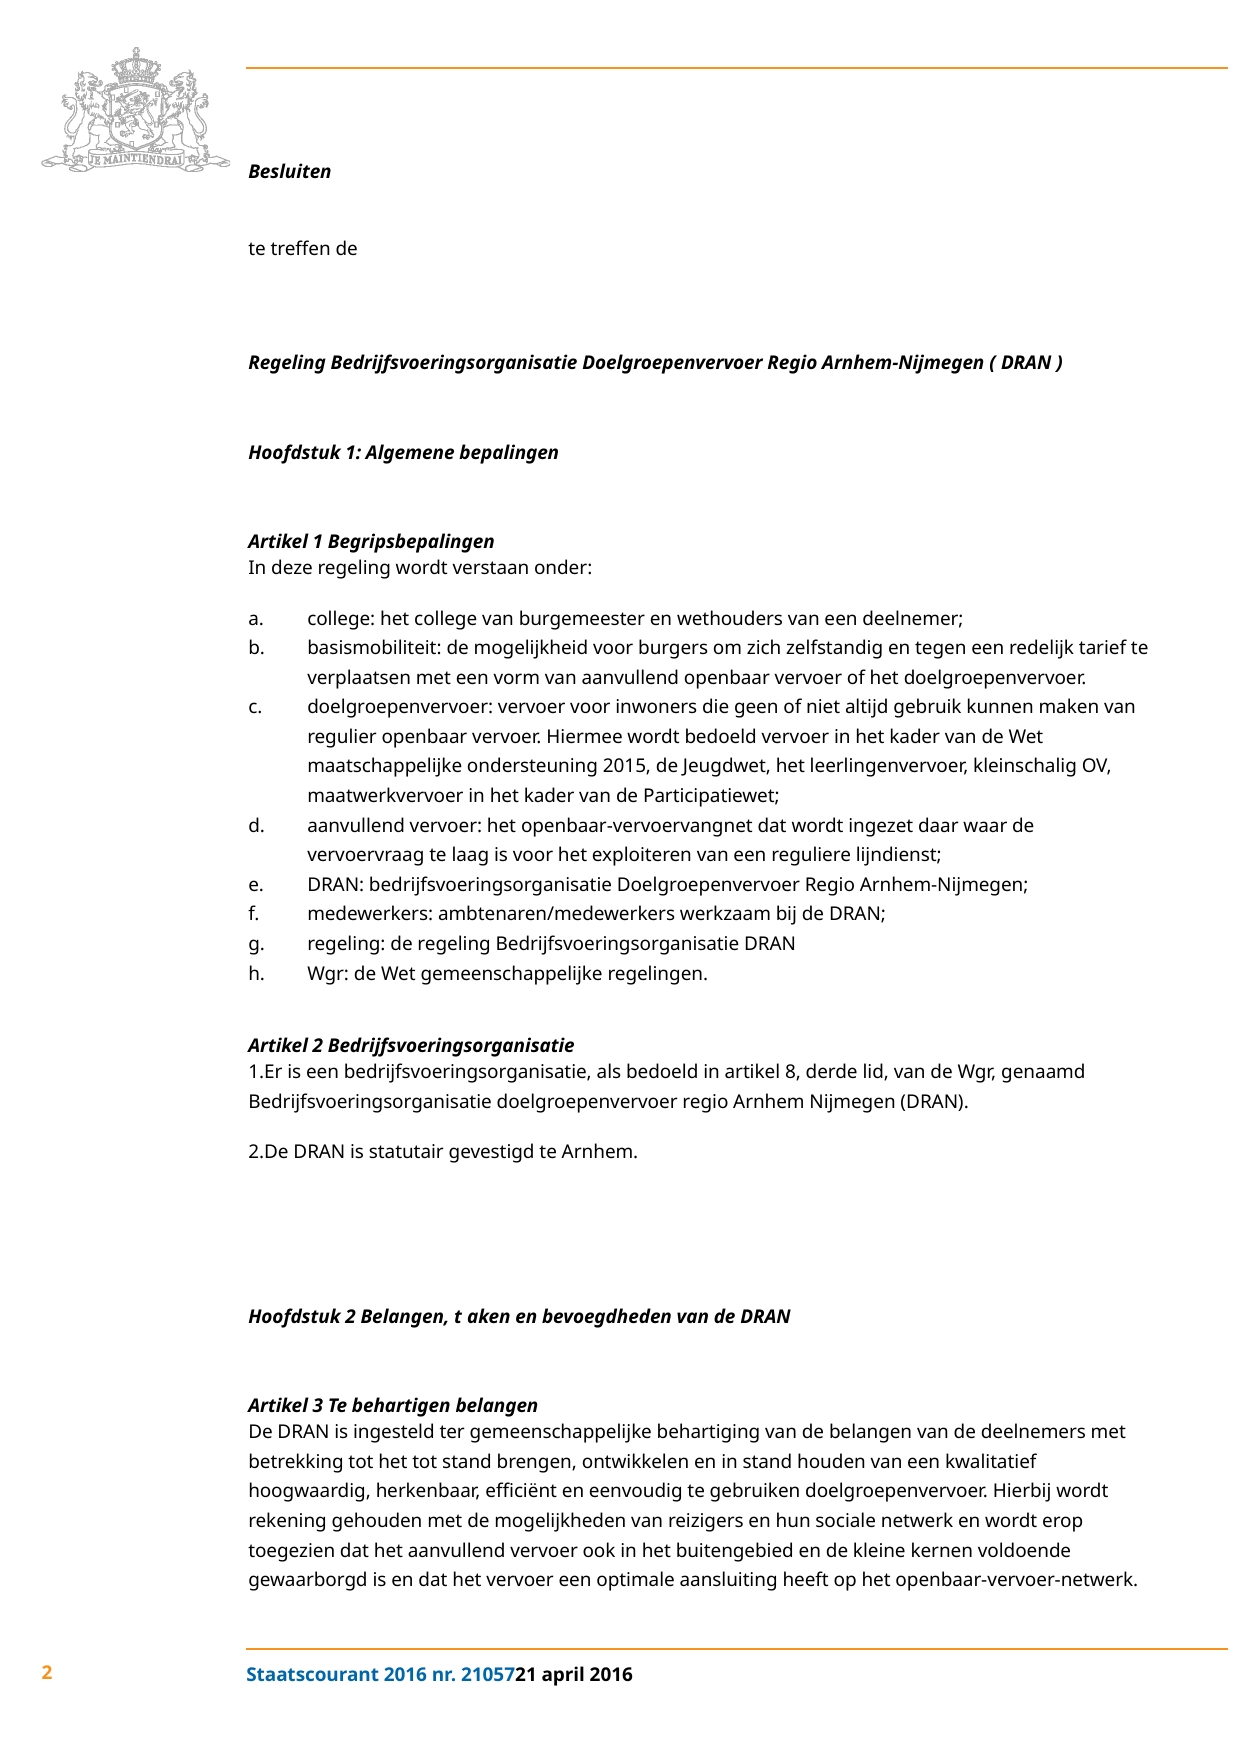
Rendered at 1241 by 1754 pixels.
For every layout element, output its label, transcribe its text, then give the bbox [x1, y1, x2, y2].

list basismobiliteit: de mogelijkheid voor burgers om zich zelfstandig en tegen een redelijk tarief te verplaatsen met een vorm van aanvullend openbaar vervoer of het doelgroepenvervoer. [248, 634, 1152, 690]
list aanvullend vervoer: het openbaar-vervoervangnet dat wordt ingezet daar waar de vervoervraag te laag is voor het exploiteren van een reguliere lijndienst; [248, 812, 1152, 867]
text Artikel 3 Te behartigen belangen [248, 1393, 1152, 1418]
text Hoofdstuk 2 Belangen, t aken en bevoegdheden van de DRAN [248, 1303, 1152, 1329]
text Artikel 1 Begripsbepalingen [248, 529, 1152, 554]
text 2.De DRAN is statutair gevestigd te Arnhem. [248, 1138, 1152, 1164]
list college: het college van burgemeester en wethouders van een deelnemer; [248, 605, 1152, 631]
list DRAN: bedrijfsvoeringsorganisatie Doelgroepenvervoer Regio Arnhem-Nijmegen; [248, 871, 1152, 897]
text te treffen de [248, 235, 1152, 261]
list medewerkers: ambtenaren/medewerkers werkzaam bij de DRAN; [248, 901, 1152, 926]
list Wgr: de Wet gemeenschappelijke regelingen. [248, 960, 1152, 986]
picture [41, 47, 231, 172]
text 1.Er is een bedrijfsvoeringsorganisatie, als bedoeld in artikel 8, derde lid, van de Wgr, genaamd Bedrijfsvoeringsorganisatie doelgroepenvervoer regio Arnhem Nijmegen (DRAN). [248, 1058, 1152, 1113]
text Hoofdstuk 1: Algemene bepalingen [248, 439, 1152, 465]
text In deze regeling wordt verstaan onder: [248, 554, 1152, 580]
text Regeling Bedrijfsvoeringsorganisatie Doelgroepenvervoer Regio Arnhem-Nijmegen ( DRAN ) [248, 349, 1152, 375]
list doelgroepenvervoer: vervoer voor inwoners die geen of niet altijd gebruik kunnen maken van regulier openbaar vervoer. Hiermee wordt bedoeld vervoer in het kader van de Wet maatschappelijke ondersteuning 2015, de Jeugdwet, het leerlingenvervoer, kleinschalig OV, maatwerkvervoer in het kader van de Participatiewet; [248, 693, 1152, 808]
text De DRAN is ingesteld ter gemeenschappelijke behartiging van de belangen van de deelnemers met betrekking tot het tot stand brengen, ontwikkelen en in stand houden van een kwalitatief hoogwaardig, herkenbaar, efficiënt en eenvoudig te gebruiken doelgroepenvervoer. Hierbij wordt rekening gehouden met de mogelijkheden van reizigers en hun sociale netwerk en wordt erop toegezien dat het aanvullend vervoer ook in het buitengebied en de kleine kernen voldoende gewaarborgd is en dat het vervoer een optimale aansluiting heeft op het openbaar-vervoer-netwerk. [248, 1418, 1152, 1592]
text Artikel 2 Bedrijfsvoeringsorganisatie [248, 1032, 1152, 1058]
text Besluiten [248, 159, 1152, 184]
list regeling: de regeling Bedrijfsvoeringsorganisatie DRAN [248, 930, 1152, 956]
